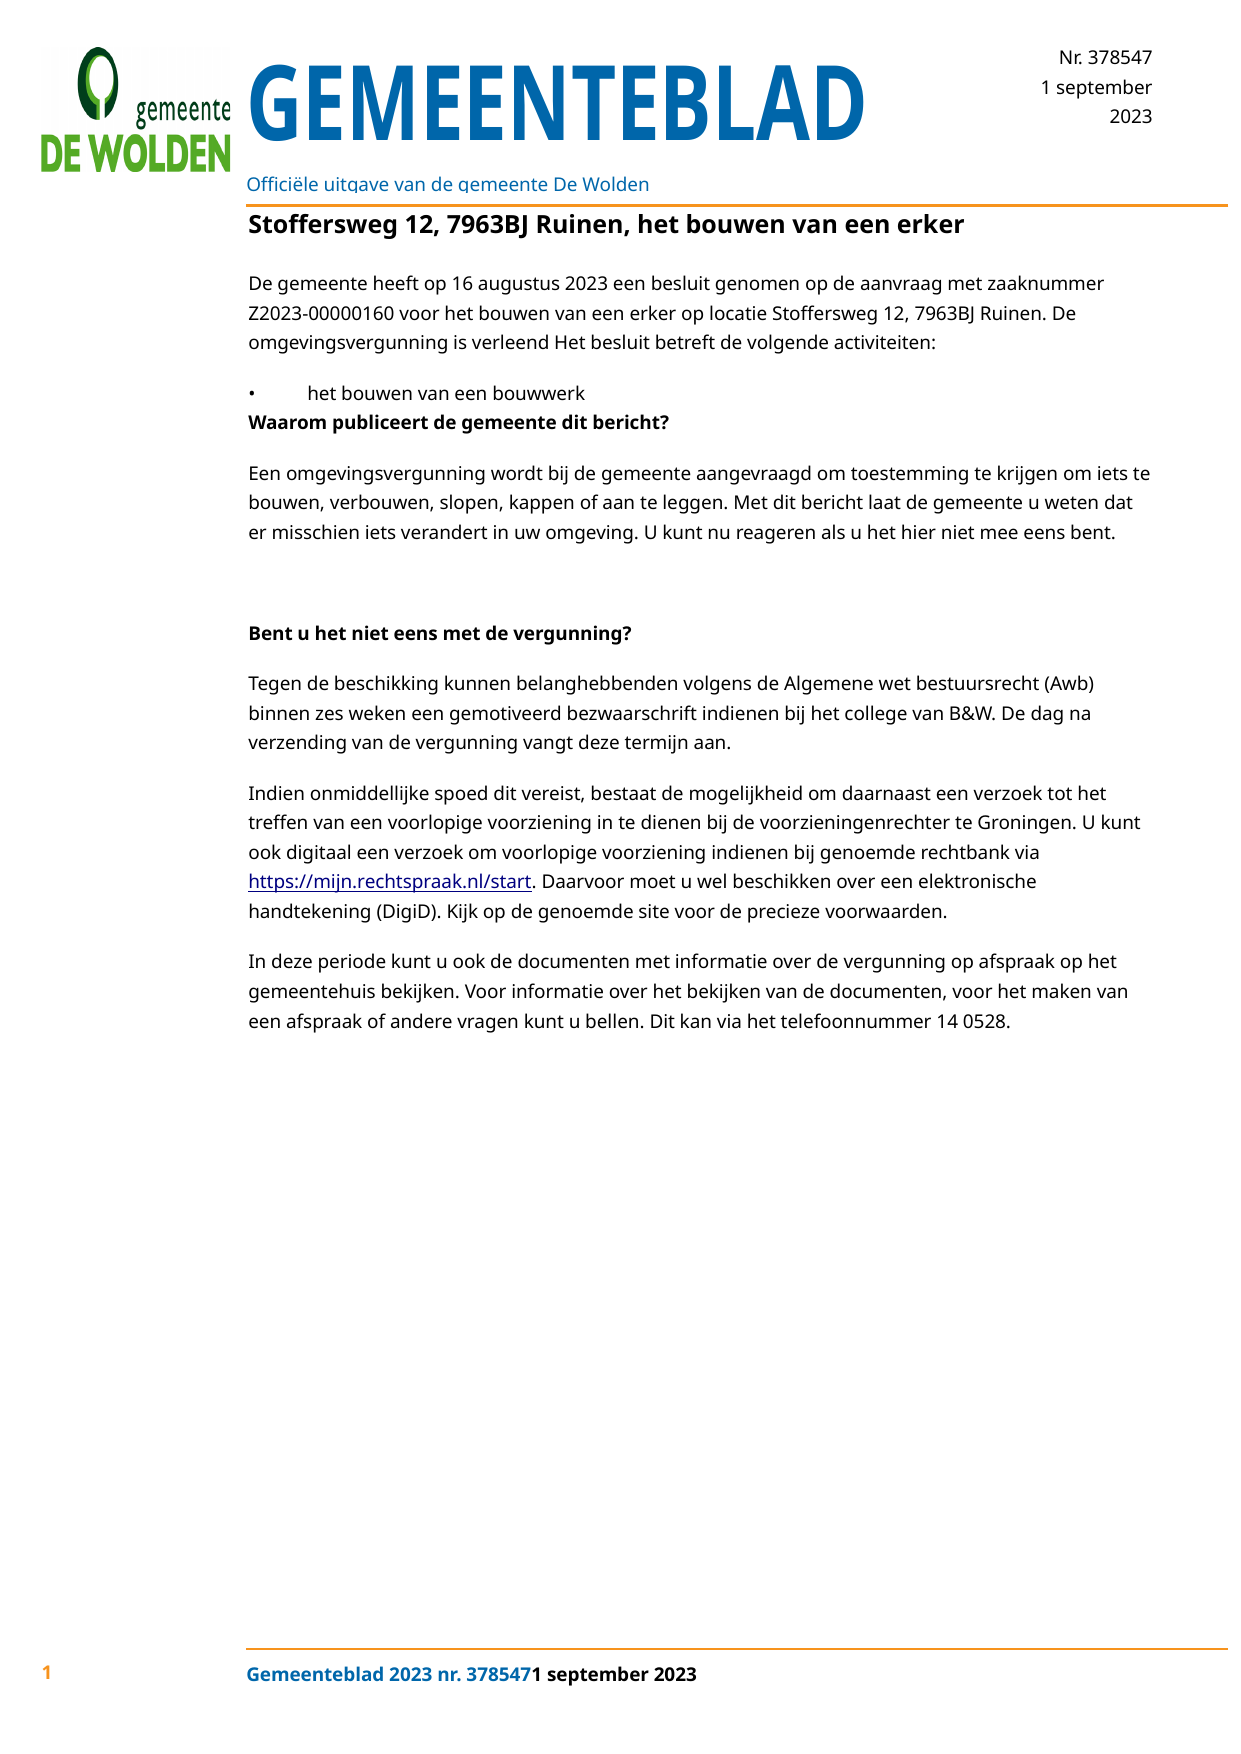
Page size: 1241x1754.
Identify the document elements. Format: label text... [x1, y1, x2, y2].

text In deze periode kunt u ook de documenten met informatie over de vergunning op afspraak op het gemeentehuis bekijken. Voor informatie over het bekijken van de documenten, voor het maken van een afspraak of andere vragen kunt u bellen. Dit kan via het telefoonnummer 14 0528. [248, 949, 1152, 1033]
text Indien onmiddellijke spoed dit vereist, bestaat de mogelijkheid om daarnaast een verzoek tot het treffen van een voorlopige voorziening in te dienen bij de voorzieningenrechter te Groningen. U kunt ook digitaal een verzoek om voorlopige voorziening indienen bij genoemde rechtbank via https://mijn.rechtspraak.nl/start. Daarvoor moet u wel beschikken over een elektronische handtekening (DigiD). Kijk op de genoemde site voor de precieze voorwaarden. [248, 780, 1152, 924]
text Een omgevingsvergunning wordt bij de gemeente aangevraagd om toestemming te krijgen om iets te bouwen, verbouwen, slopen, kappen of aan te leggen. Met dit bericht laat de gemeente u weten dat er misschien iets verandert in uw omgeving. U kunt nu reageren als u het hier niet mee eens bent. [248, 460, 1152, 545]
picture [41, 47, 231, 172]
text Waarom publiceert de gemeente dit bericht? [248, 409, 1152, 435]
text De gemeente heeft op 16 augustus 2023 een besluit genomen op de aanvraag met zaaknummer Z2023-00000160 voor het bouwen van een erker op locatie Stoffersweg 12, 7963BJ Ruinen. De omgevingsvergunning is verleend Het besluit betreft de volgende activiteiten: [248, 270, 1152, 355]
text Tegen de beschikking kunnen belanghebbenden volgens de Algemene wet bestuursrecht (Awb) binnen zes weken een gemotiveerd bezwaarschrift indienen bij het college van B&W. De dag na verzending van de vergunning vangt deze termijn aan. [248, 670, 1152, 755]
list het bouwen van een bouwwerk [248, 380, 1152, 406]
text Bent u het niet eens met de vergunning? [248, 620, 1152, 646]
text Stoffersweg 12, 7963BJ Ruinen, het bouwen van een erker [248, 207, 1152, 241]
